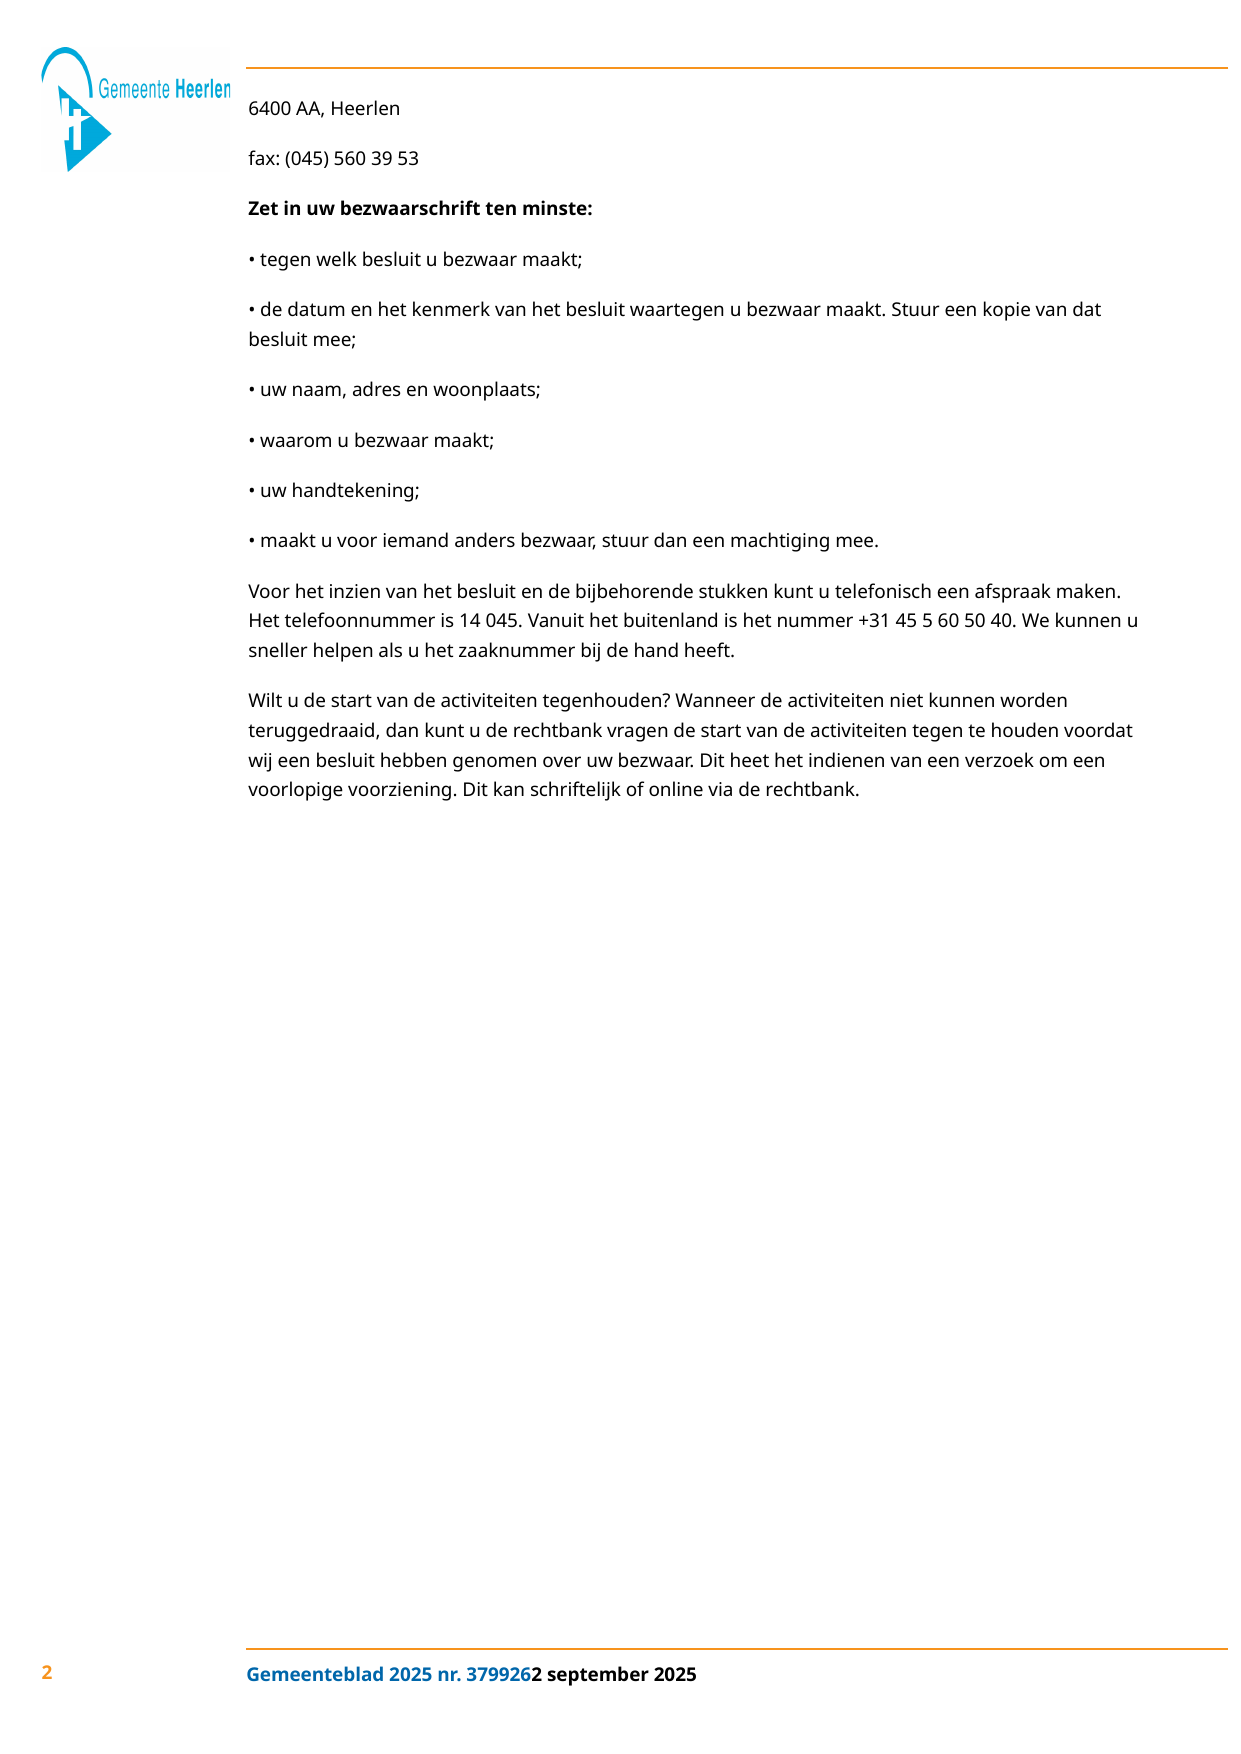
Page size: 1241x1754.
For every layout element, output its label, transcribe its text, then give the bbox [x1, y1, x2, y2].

text Zet in uw bezwaarschrift ten minste: [248, 196, 1152, 221]
text • waarom u bezwaar maakt; [248, 427, 1152, 453]
picture [41, 47, 231, 172]
text • tegen welk besluit u bezwaar maakt; [248, 246, 1152, 272]
picture [41, 47, 59, 70]
text • maakt u voor iemand anders bezwaar, stuur dan een machtiging mee. [248, 528, 1152, 553]
text Wilt u de start van de activiteiten tegenhouden? Wanneer de activiteiten niet kunnen worden teruggedraaid, dan kunt u de rechtbank vragen de start van de activiteiten tegen te houden voordat wij een besluit hebben genomen over uw bezwaar. Dit heet het indienen van een verzoek om een voorlopige voorziening. Dit kan schriftelijk of online via de rechtbank. [248, 688, 1152, 802]
text fax: (045) 560 39 53 [248, 145, 1152, 171]
text 6400 AA, Heerlen [248, 95, 1152, 121]
text • de datum en het kenmerk van het besluit waartegen u bezwaar maakt. Stuur een kopie van dat besluit mee; [248, 296, 1152, 352]
text Voor het inzien van het besluit en de bijbehorende stukken kunt u telefonisch een afspraak maken. Het telefoonnummer is 14 045. Vanuit het buitenland is het nummer +31 45 5 60 50 40. We kunnen u sneller helpen als u het zaaknummer bij de hand heeft. [248, 578, 1152, 663]
text • uw handtekening; [248, 477, 1152, 503]
text • uw naam, adres en woonplaats; [248, 376, 1152, 402]
